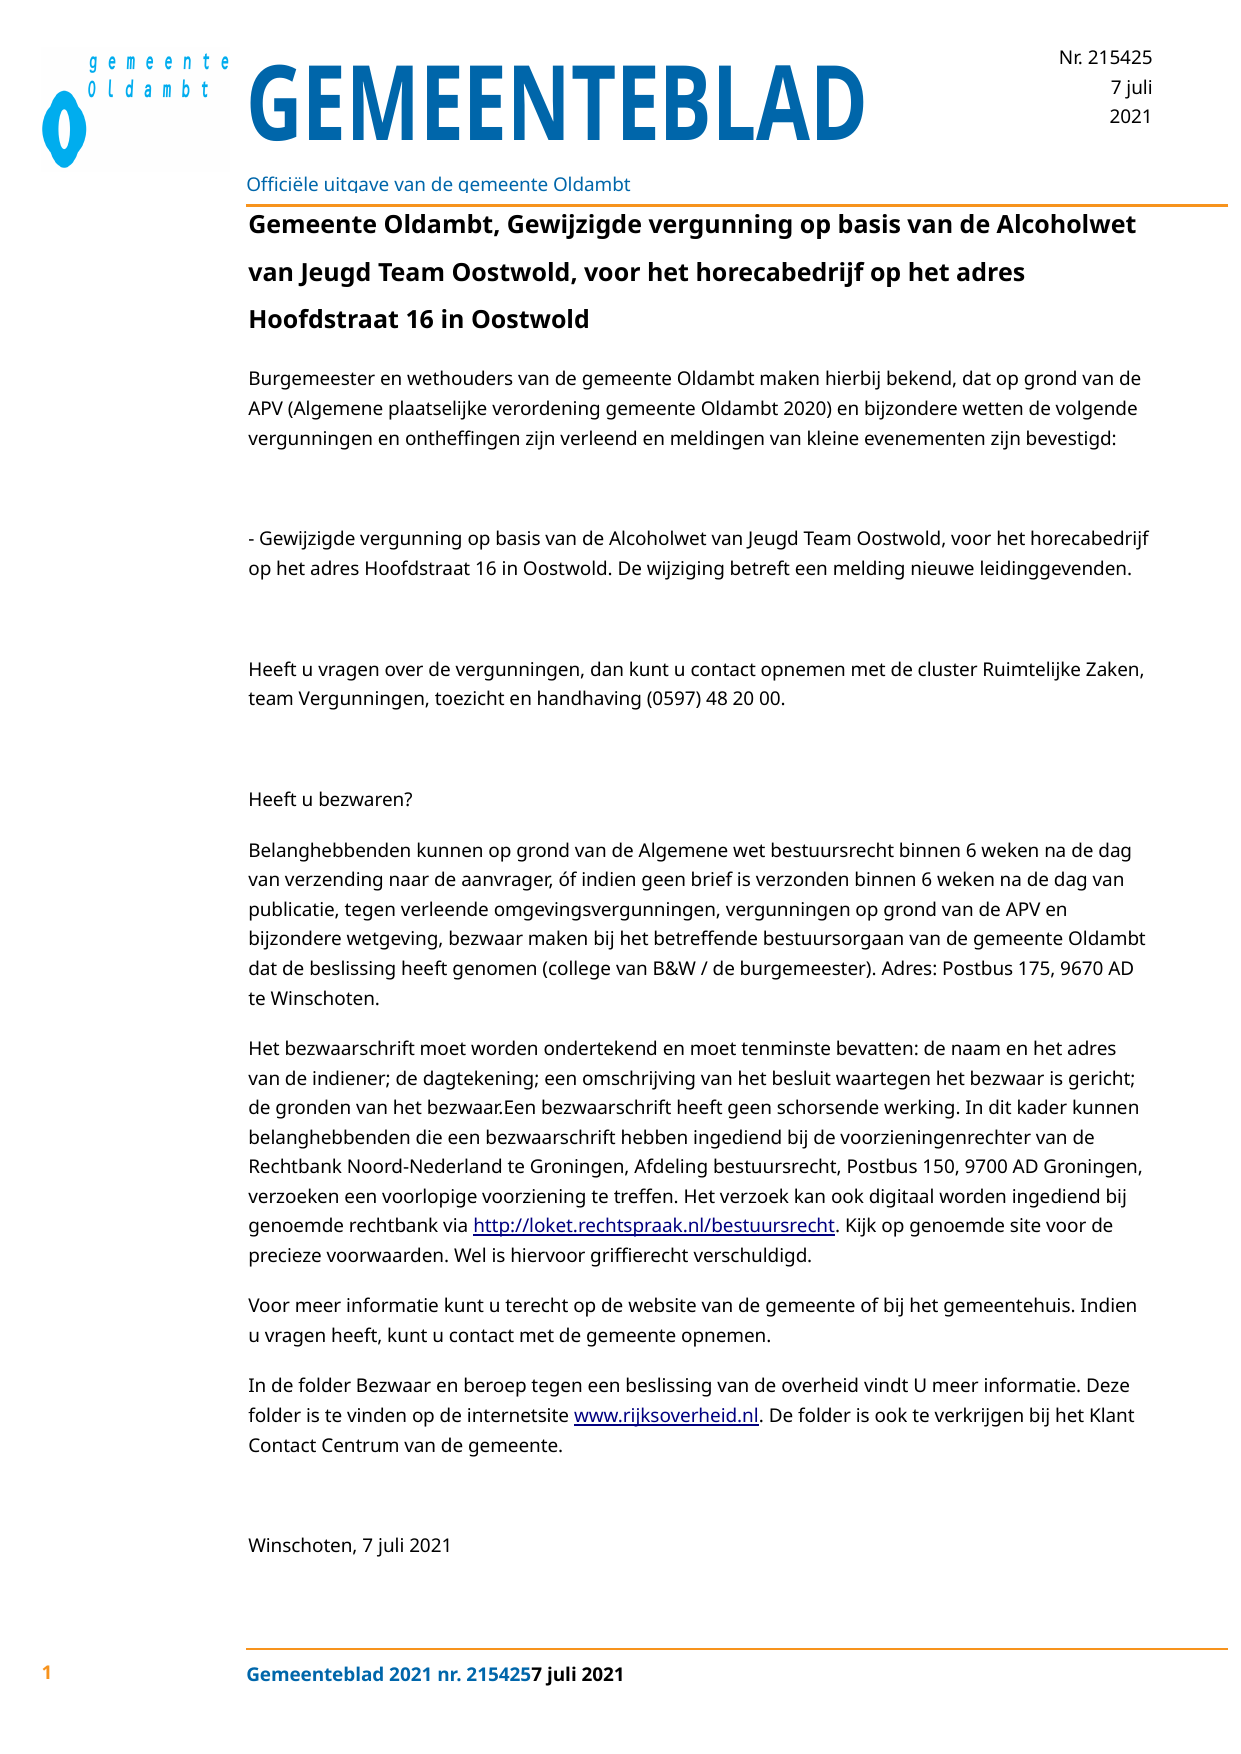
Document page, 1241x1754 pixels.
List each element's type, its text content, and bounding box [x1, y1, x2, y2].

text In de folder Bezwaar en beroep tegen een beslissing van de overheid vindt U meer informatie. Deze folder is te vinden op de internetsite www.rijksoverheid.nl. De folder is ook te verkrijgen bij het Klant Contact Centrum van de gemeente. [248, 1373, 1152, 1457]
text Heeft u vragen over de vergunningen, dan kunt u contact opnemen met de cluster Ruimtelijke Zaken, team Vergunningen, toezicht en handhaving (0597) 48 20 00. [248, 656, 1152, 711]
text Heeft u bezwaren? [248, 786, 1152, 812]
text Het bezwaarschrift moet worden ondertekend en moet tenminste bevatten: de naam en het adres van de indiener; de dagtekening; een omschrijving van het besluit waartegen het bezwaar is gericht; de gronden van het bezwaar.Een bezwaarschrift heeft geen schorsende werking. In dit kader kunnen belanghebbenden die een bezwaarschrift hebben ingediend bij de voorzieningenrechter van de Rechtbank Noord-Nederland te Groningen, Afdeling bestuursrecht, Postbus 150, 9700 AD Groningen, verzoeken een voorlopige voorziening te treffen. Het verzoek kan ook digitaal worden ingediend bij genoemde rechtbank via http://loket.rechtspraak.nl/bestuursrecht. Kijk op genoemde site voor de precieze voorwaarden. Wel is hiervoor griffierecht verschuldigd. [248, 1035, 1152, 1268]
text Burgemeester en wethouders van de gemeente Oldambt maken hierbij bekend, dat op grond van de APV (Algemene plaatselijke verordening gemeente Oldambt 2020) en bijzondere wetten de volgende vergunningen en ontheffingen zijn verleend en meldingen van kleine evenementen zijn bevestigd: [248, 366, 1152, 450]
text Gemeente Oldambt, Gewijzigde vergunning op basis van de Alcoholwet van Jeugd Team Oostwold, voor het horecabedrijf op het adres Hoofdstraat 16 in Oostwold [248, 207, 1152, 336]
text - Gewijzigde vergunning op basis van de Alcoholwet van Jeugd Team Oostwold, voor het horecabedrijf op het adres Hoofdstraat 16 in Oostwold. De wijziging betreft een melding nieuwe leidinggevenden. [248, 526, 1152, 581]
text Belanghebbenden kunnen op grond van de Algemene wet bestuursrecht binnen 6 weken na de dag van verzending naar de aanvrager, óf indien geen brief is verzonden binnen 6 weken na de dag van publicatie, tegen verleende omgevingsvergunningen, vergunningen op grond van de APV en bijzondere wetgeving, bezwaar maken bij het betreffende bestuursorgaan van de gemeente Oldambt dat de beslissing heeft genomen (college van B&W / de burgemeester). Adres: Postbus 175, 9670 AD te Winschoten. [248, 837, 1152, 1010]
picture [41, 47, 231, 172]
text Winschoten, 7 juli 2021 [248, 1533, 1152, 1558]
text Voor meer informatie kunt u terecht op de website van de gemeente of bij het gemeentehuis. Indien u vragen heeft, kunt u contact met de gemeente opnemen. [248, 1293, 1152, 1348]
